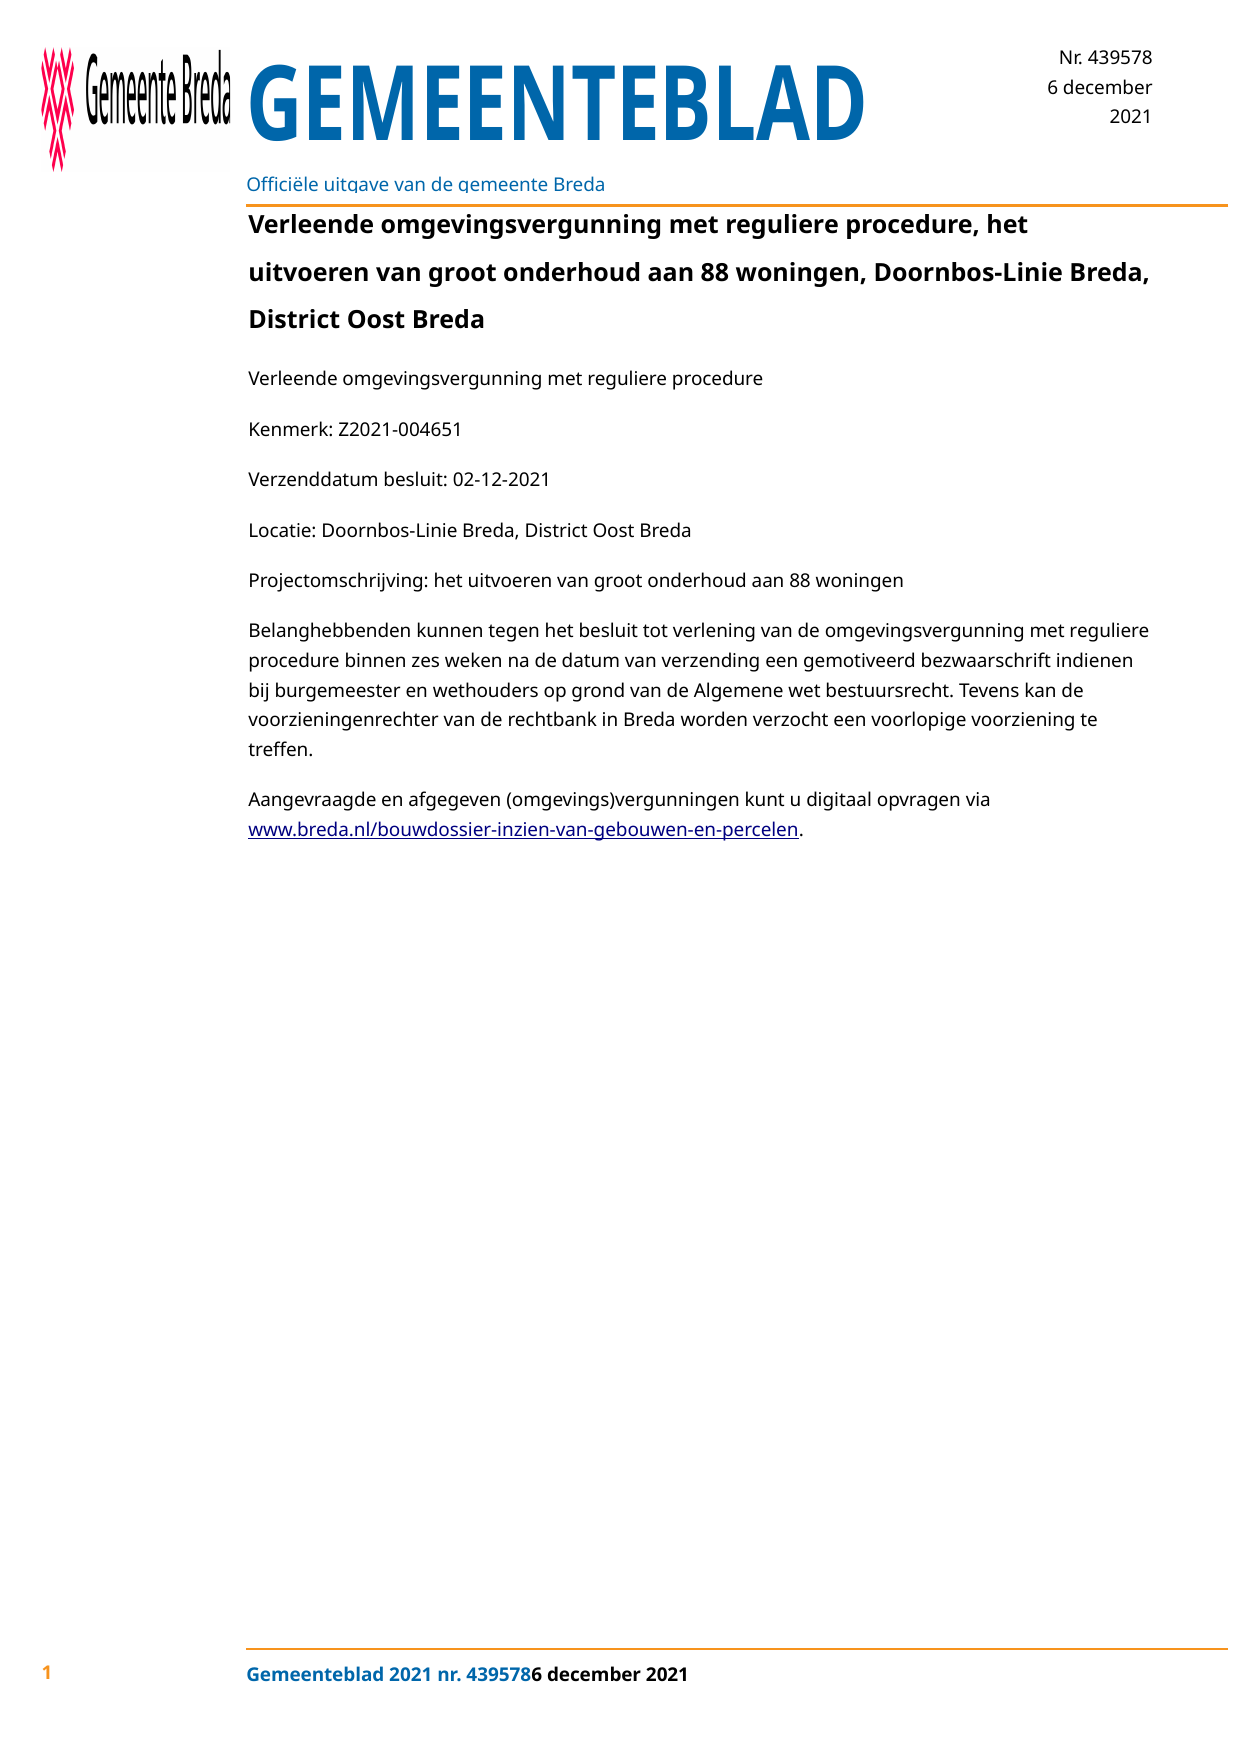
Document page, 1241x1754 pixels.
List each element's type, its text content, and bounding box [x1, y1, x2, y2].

text Kenmerk: Z2021-004651 [248, 416, 1152, 442]
text Verzenddatum besluit: 02-12-2021 [248, 466, 1152, 492]
text Verleende omgevingsvergunning met reguliere procedure [248, 366, 1152, 391]
text Projectomschrijving: het uitvoeren van groot onderhoud aan 88 woningen [248, 567, 1152, 593]
text Belanghebbenden kunnen tegen het besluit tot verlening van de omgevingsvergunning met reguliere procedure binnen zes weken na de datum van verzending een gemotiveerd bezwaarschrift indienen bij burgemeester en wethouders op grond van de Algemene wet bestuursrecht. Tevens kan de voorzieningenrechter van de rechtbank in Breda worden verzocht een voorlopige voorziening te treffen. [248, 618, 1152, 762]
text Locatie: Doornbos-Linie Breda, District Oost Breda [248, 517, 1152, 542]
picture [41, 47, 231, 172]
text Verleende omgevingsvergunning met reguliere procedure, het uitvoeren van groot onderhoud aan 88 woningen, Doornbos-Linie Breda, District Oost Breda [248, 207, 1152, 336]
text Aangevraagde en afgegeven (omgevings)vergunningen kunt u digitaal opvragen via www.breda.nl/bouwdossier-inzien-van-gebouwen-en-percelen. [248, 786, 1152, 842]
